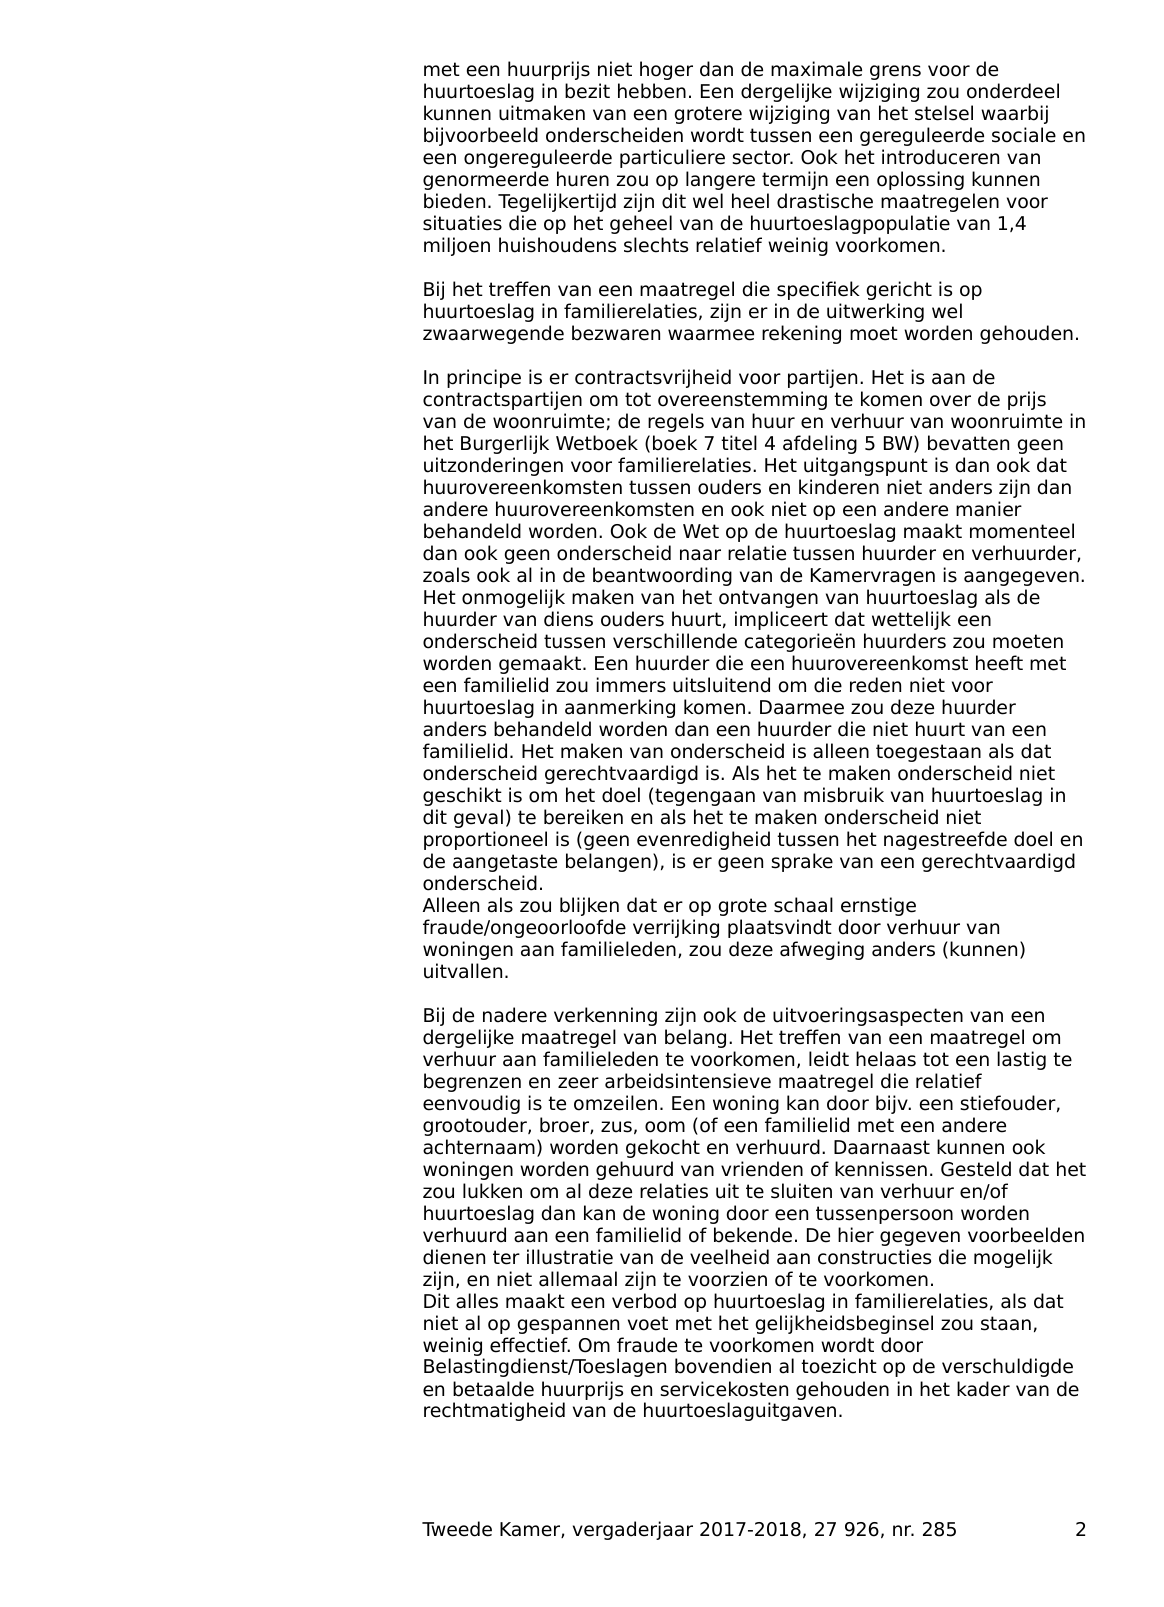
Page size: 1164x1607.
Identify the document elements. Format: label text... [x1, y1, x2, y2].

text Bij het treffen van een maatregel die specifiek gericht is op huurtoeslag in familierelaties, zijn er in de uitwerking wel zwaarwegende bezwaren waarmee rekening moet worden gehouden. [422, 279, 1087, 345]
text Bij de nadere verkenning zijn ook de uitvoeringsaspecten van een dergelijke maatregel van belang. Het treffen van een maatregel om verhuur aan familieleden te voorkomen, leidt helaas tot een lastig te begrenzen en zeer arbeidsintensieve maatregel die relatief eenvoudig is te omzeilen. Een woning kan door bijv. een stiefouder, grootouder, broer, zus, oom (of een familielid met een andere achternaam) worden gekocht en verhuurd. Daarnaast kunnen ook woningen worden gehuurd van vrienden of kennissen. Gesteld dat het zou lukken om al deze relaties uit te sluiten van verhuur en/of huurtoeslag dan kan de woning door een tussenpersoon worden verhuurd aan een familielid of bekende. De hier gegeven voorbeelden dienen ter illustratie van de veelheid aan constructies die mogelijk zijn, en niet allemaal zijn te voorzien of te voorkomen. [422, 1005, 1087, 1291]
text In principe is er contractsvrijheid voor partijen. Het is aan de contractspartijen om tot overeenstemming te komen over de prijs van de woonruimte; de regels van huur en verhuur van woonruimte in het Burgerlijk Wetboek (boek 7 titel 4 afdeling 5 BW) bevatten geen uitzonderingen voor familierelaties. Het uitgangspunt is dan ook dat huurovereenkomsten tussen ouders en kinderen niet anders zijn dan andere huurovereenkomsten en ook niet op een andere manier behandeld worden. Ook de Wet op de huurtoeslag maakt momenteel dan ook geen onderscheid naar relatie tussen huurder en verhuurder, zoals ook al in de beantwoording van de Kamervragen is aangegeven. Het onmogelijk maken van het ontvangen van huurtoeslag als de huurder van diens ouders huurt, impliceert dat wettelijk een onderscheid tussen verschillende categorieën huurders zou moeten worden gemaakt. Een huurder die een huurovereenkomst heeft met een familielid zou immers uitsluitend om die reden niet voor huurtoeslag in aanmerking komen. Daarmee zou deze huurder anders behandeld worden dan een huurder die niet huurt van een familielid. Het maken van onderscheid is alleen toegestaan als dat onderscheid gerechtvaardigd is. Als het te maken onderscheid niet geschikt is om het doel (tegengaan van misbruik van huurtoeslag in dit geval) te bereiken en als het te maken onderscheid niet proportioneel is (geen evenredigheid tussen het nagestreefde doel en de aangetaste belangen), is er geen sprake van een gerechtvaardigd onderscheid. [422, 367, 1087, 895]
text Dit alles maakt een verbod op huurtoeslag in familierelaties, als dat niet al op gespannen voet met het gelijkheidsbeginsel zou staan, weinig effectief. Om fraude te voorkomen wordt door Belastingdienst/Toeslagen bovendien al toezicht op de verschuldigde en betaalde huurprijs en servicekosten gehouden in het kader van de rechtmatigheid van de huurtoeslaguitgaven. [422, 1291, 1087, 1422]
text met een huurprijs niet hoger dan de maximale grens voor de huurtoeslag in bezit hebben. Een dergelijke wijziging zou onderdeel kunnen uitmaken van een grotere wijziging van het stelsel waarbij bijvoorbeeld onderscheiden wordt tussen een gereguleerde sociale en een ongereguleerde particuliere sector. Ook het introduceren van genormeerde huren zou op langere termijn een oplossing kunnen bieden. Tegelijkertijd zijn dit wel heel drastische maatregelen voor situaties die op het geheel van de huurtoeslagpopulatie van 1,4 miljoen huishoudens slechts relatief weinig voorkomen. [422, 59, 1087, 257]
text Alleen als zou blijken dat er op grote schaal ernstige fraude/ongeoorloofde verrijking plaatsvindt door verhuur van woningen aan familieleden, zou deze afweging anders (kunnen) uitvallen. [422, 895, 1087, 983]
